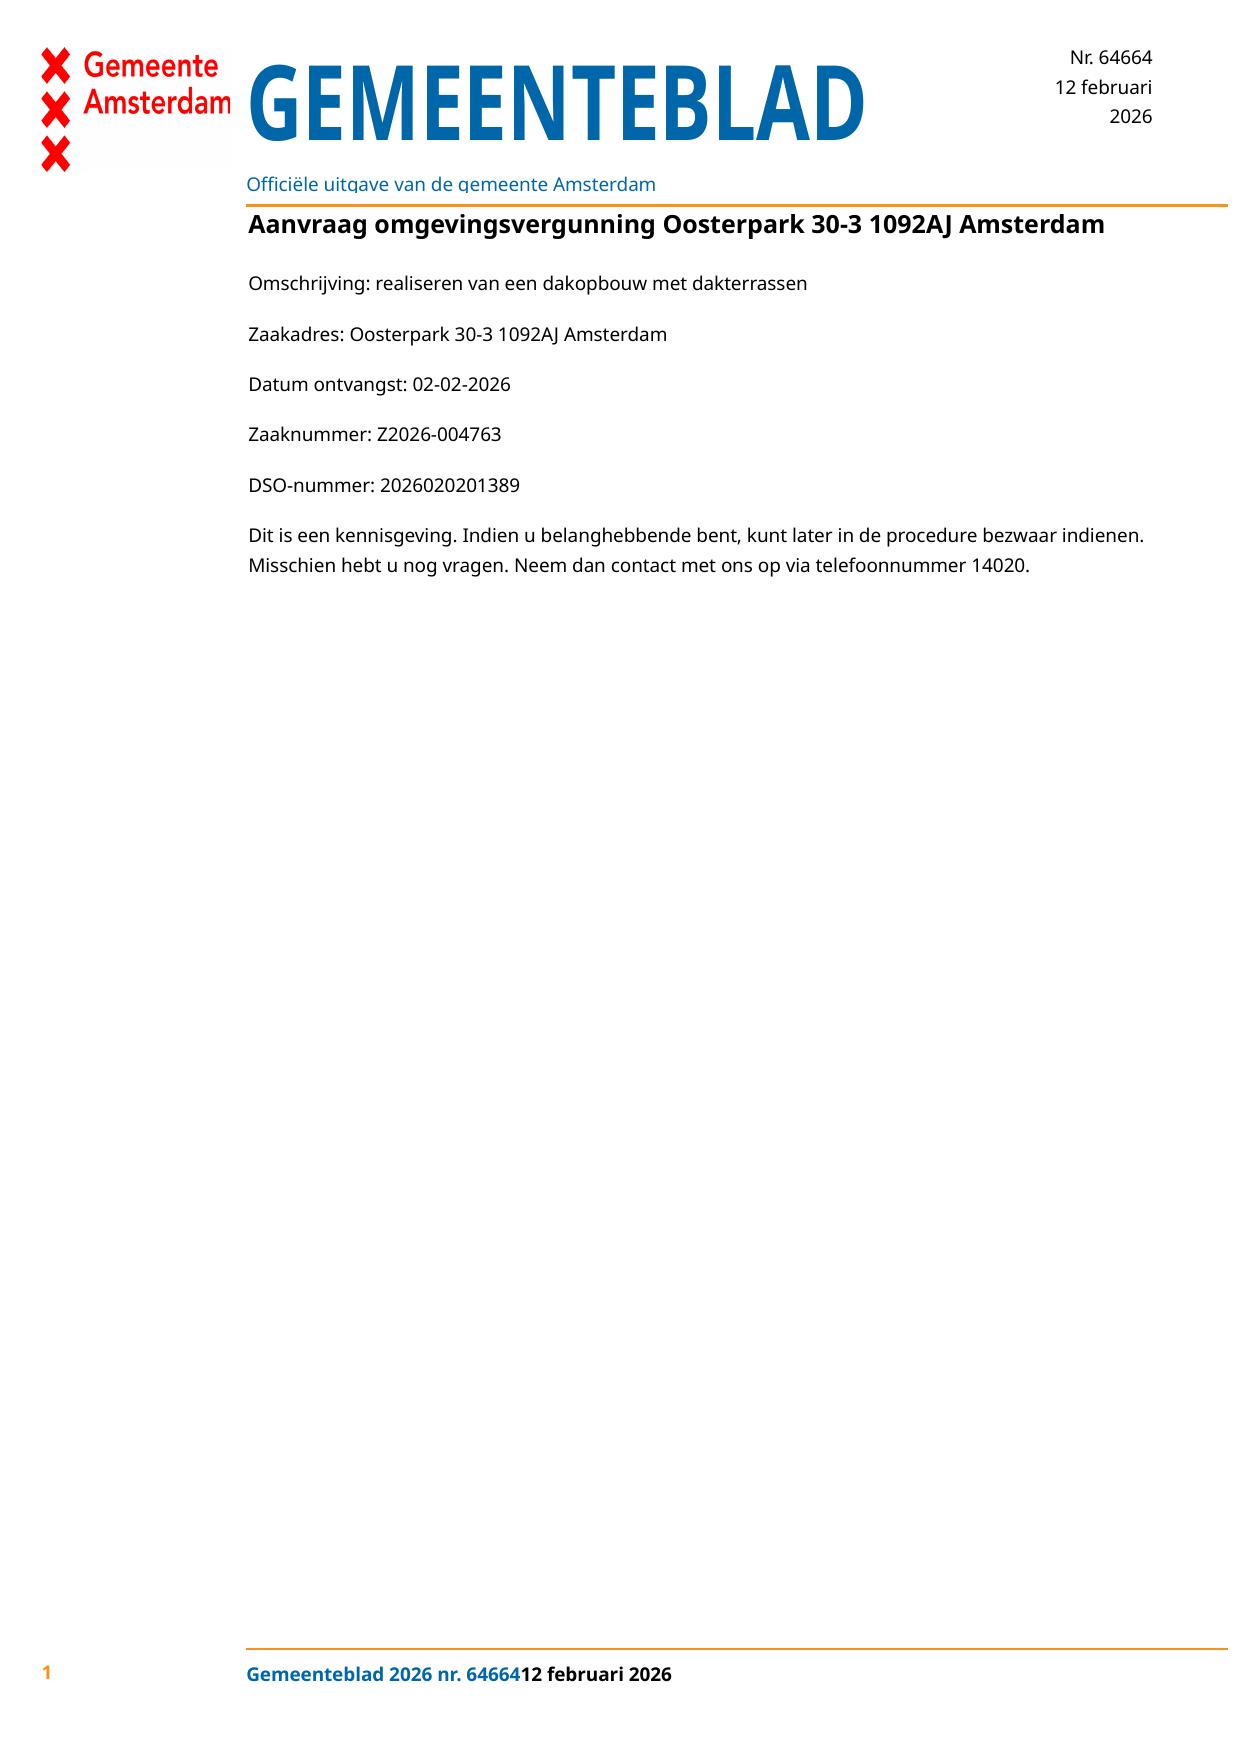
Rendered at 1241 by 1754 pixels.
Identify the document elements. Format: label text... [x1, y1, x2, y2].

text Dit is een kennisgeving. Indien u belanghebbende bent, kunt later in de procedure bezwaar indienen. Misschien hebt u nog vragen. Neem dan contact met ons op via telefoonnummer 14020. [248, 522, 1152, 578]
text Zaaknummer: Z2026-004763 [248, 422, 1152, 447]
text DSO-nummer: 2026020201389 [248, 472, 1152, 498]
picture [41, 47, 231, 172]
text Aanvraag omgevingsvergunning Oosterpark 30-3 1092AJ Amsterdam [248, 207, 1152, 241]
text Datum ontvangst: 02-02-2026 [248, 371, 1152, 397]
text Omschrijving: realiseren van een dakopbouw met dakterrassen [248, 270, 1152, 296]
text Zaakadres: Oosterpark 30-3 1092AJ Amsterdam [248, 321, 1152, 346]
